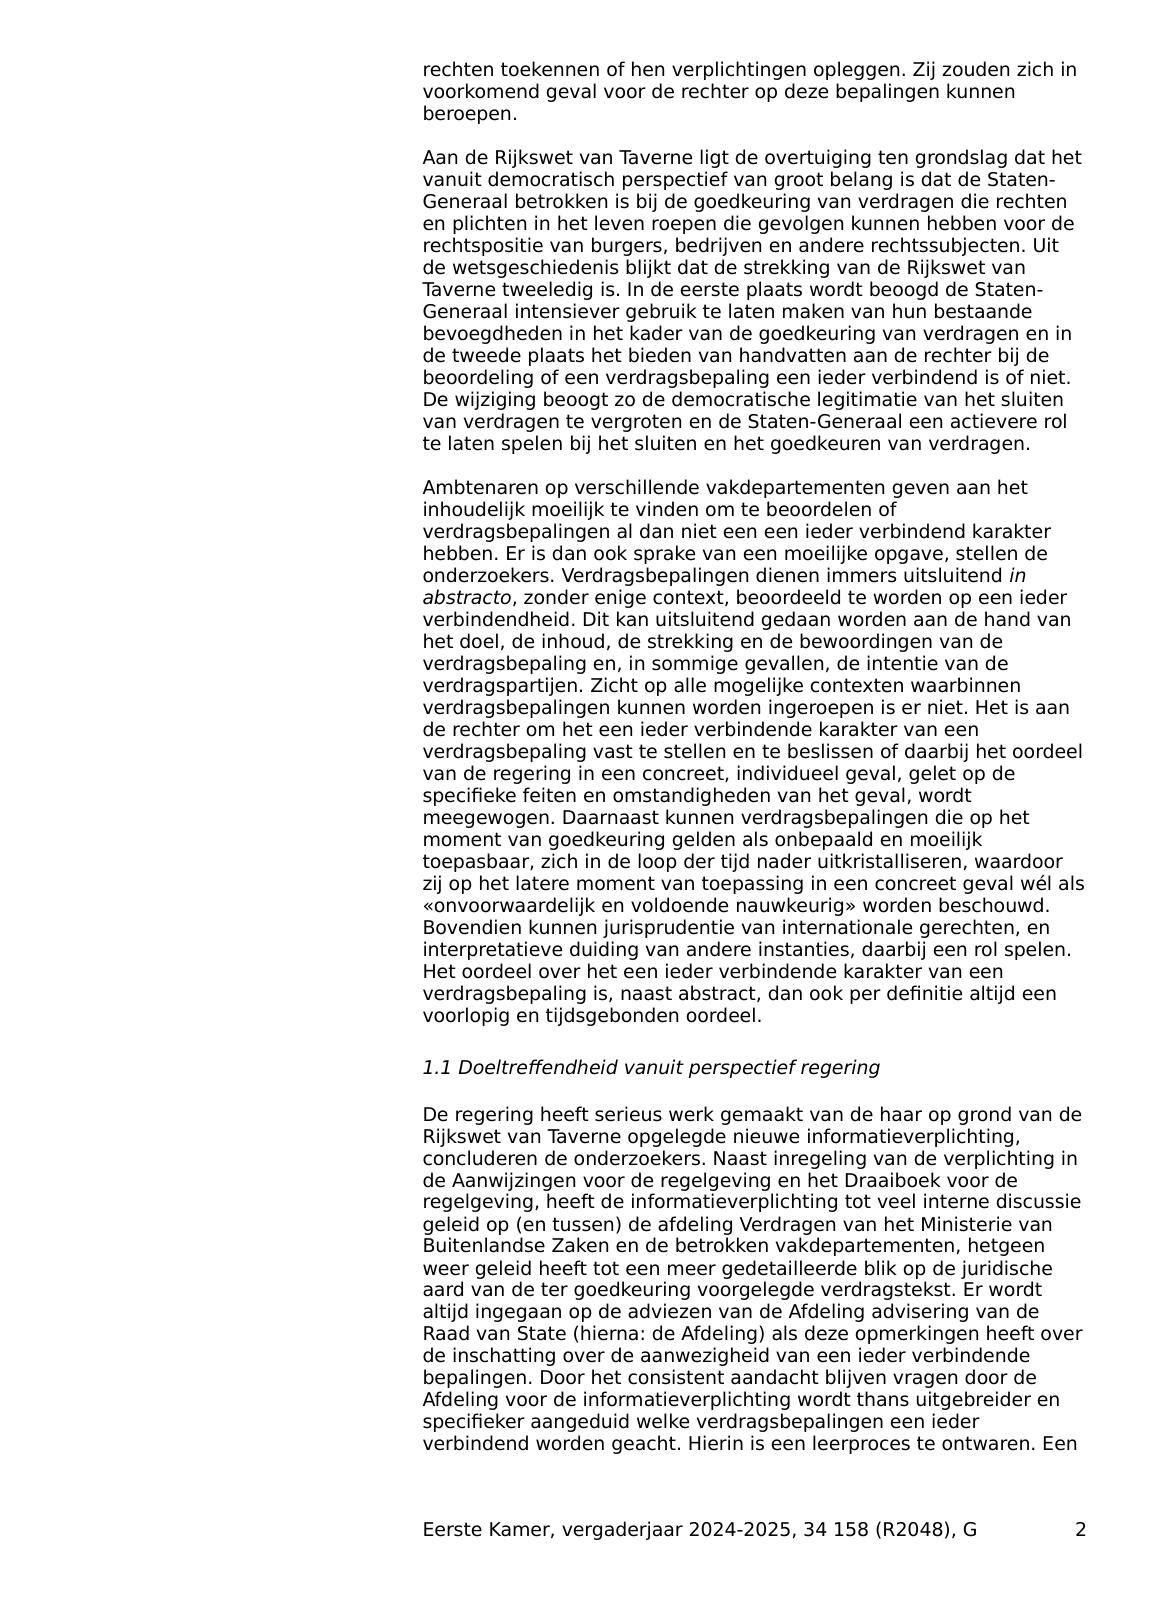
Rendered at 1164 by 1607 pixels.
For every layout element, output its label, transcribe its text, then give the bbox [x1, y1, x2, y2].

text De regering heeft serieus werk gemaakt van de haar op grond van de Rijkswet van Taverne opgelegde nieuwe informatieverplichting, concluderen de onderzoekers. Naast inregeling van de verplichting in de Aanwijzingen voor de regelgeving en het Draaiboek voor de regelgeving, heeft de informatieverplichting tot veel interne discussie geleid op (en tussen) de afdeling Verdragen van het Ministerie van Buitenlandse Zaken en de betrokken vakdepartementen, hetgeen weer geleid heeft tot een meer gedetailleerde blik op de juridische aard van de ter goedkeuring voorgelegde verdragstekst. Er wordt altijd ingegaan op de adviezen van de Afdeling advisering van de Raad van State (hierna: de Afdeling) als deze opmerkingen heeft over de inschatting over de aanwezigheid van een ieder verbindende bepalingen. Door het consistent aandacht blijven vragen door de Afdeling voor de informatieverplichting wordt thans uitgebreider en specifieker aangeduid welke verdragsbepalingen een ieder verbindend worden geacht. Hierin is een leerproces te ontwaren. Een [422, 1103, 1087, 1455]
subtitle 1.1 Doeltreffendheid vanuit perspectief regering [422, 1057, 1087, 1078]
text Ambtenaren op verschillende vakdepartementen geven aan het inhoudelijk moeilijk te vinden om te beoordelen of verdragsbepalingen al dan niet een een ieder verbindend karakter hebben. Er is dan ook sprake van een moeilijke opgave, stellen de onderzoekers. Verdragsbepalingen dienen immers uitsluitend in abstracto, zonder enige context, beoordeeld te worden op een ieder verbindendheid. Dit kan uitsluitend gedaan worden aan de hand van het doel, de inhoud, de strekking en de bewoordingen van de verdragsbepaling en, in sommige gevallen, de intentie van de verdragspartijen. Zicht op alle mogelijke contexten waarbinnen verdragsbepalingen kunnen worden ingeroepen is er niet. Het is aan de rechter om het een ieder verbindende karakter van een verdragsbepaling vast te stellen en te beslissen of daarbij het oordeel van de regering in een concreet, individueel geval, gelet op de specifieke feiten en omstandigheden van het geval, wordt meegewogen. Daarnaast kunnen verdragsbepalingen die op het moment van goedkeuring gelden als onbepaald en moeilijk toepasbaar, zich in de loop der tijd nader uitkristalliseren, waardoor zij op het latere moment van toepassing in een concreet geval wél als «onvoorwaardelijk en voldoende nauwkeurig» worden beschouwd. Bovendien kunnen jurisprudentie van internationale gerechten, en interpretatieve duiding van andere instanties, daarbij een rol spelen. Het oordeel over het een ieder verbindende karakter van een verdragsbepaling is, naast abstract, dan ook per definitie altijd een voorlopig en tijdsgebonden oordeel. [422, 477, 1087, 1027]
text Aan de Rijkswet van Taverne ligt de overtuiging ten grondslag dat het vanuit democratisch perspectief van groot belang is dat de Staten-Generaal betrokken is bij de goedkeuring van verdragen die rechten en plichten in het leven roepen die gevolgen kunnen hebben voor de rechtspositie van burgers, bedrijven en andere rechtssubjecten. Uit de wetsgeschiedenis blijkt dat de strekking van de Rijkswet van Taverne tweeledig is. In de eerste plaats wordt beoogd de Staten-Generaal intensiever gebruik te laten maken van hun bestaande bevoegdheden in het kader van de goedkeuring van verdragen en in de tweede plaats het bieden van handvatten aan de rechter bij de beoordeling of een verdragsbepaling een ieder verbindend is of niet. De wijziging beoogt zo de democratische legitimatie van het sluiten van verdragen te vergroten en de Staten-Generaal een actievere rol te laten spelen bij het sluiten en het goedkeuren van verdragen. [422, 147, 1087, 455]
text rechten toekennen of hen verplichtingen opleggen. Zij zouden zich in voorkomend geval voor de rechter op deze bepalingen kunnen beroepen. [422, 59, 1087, 125]
